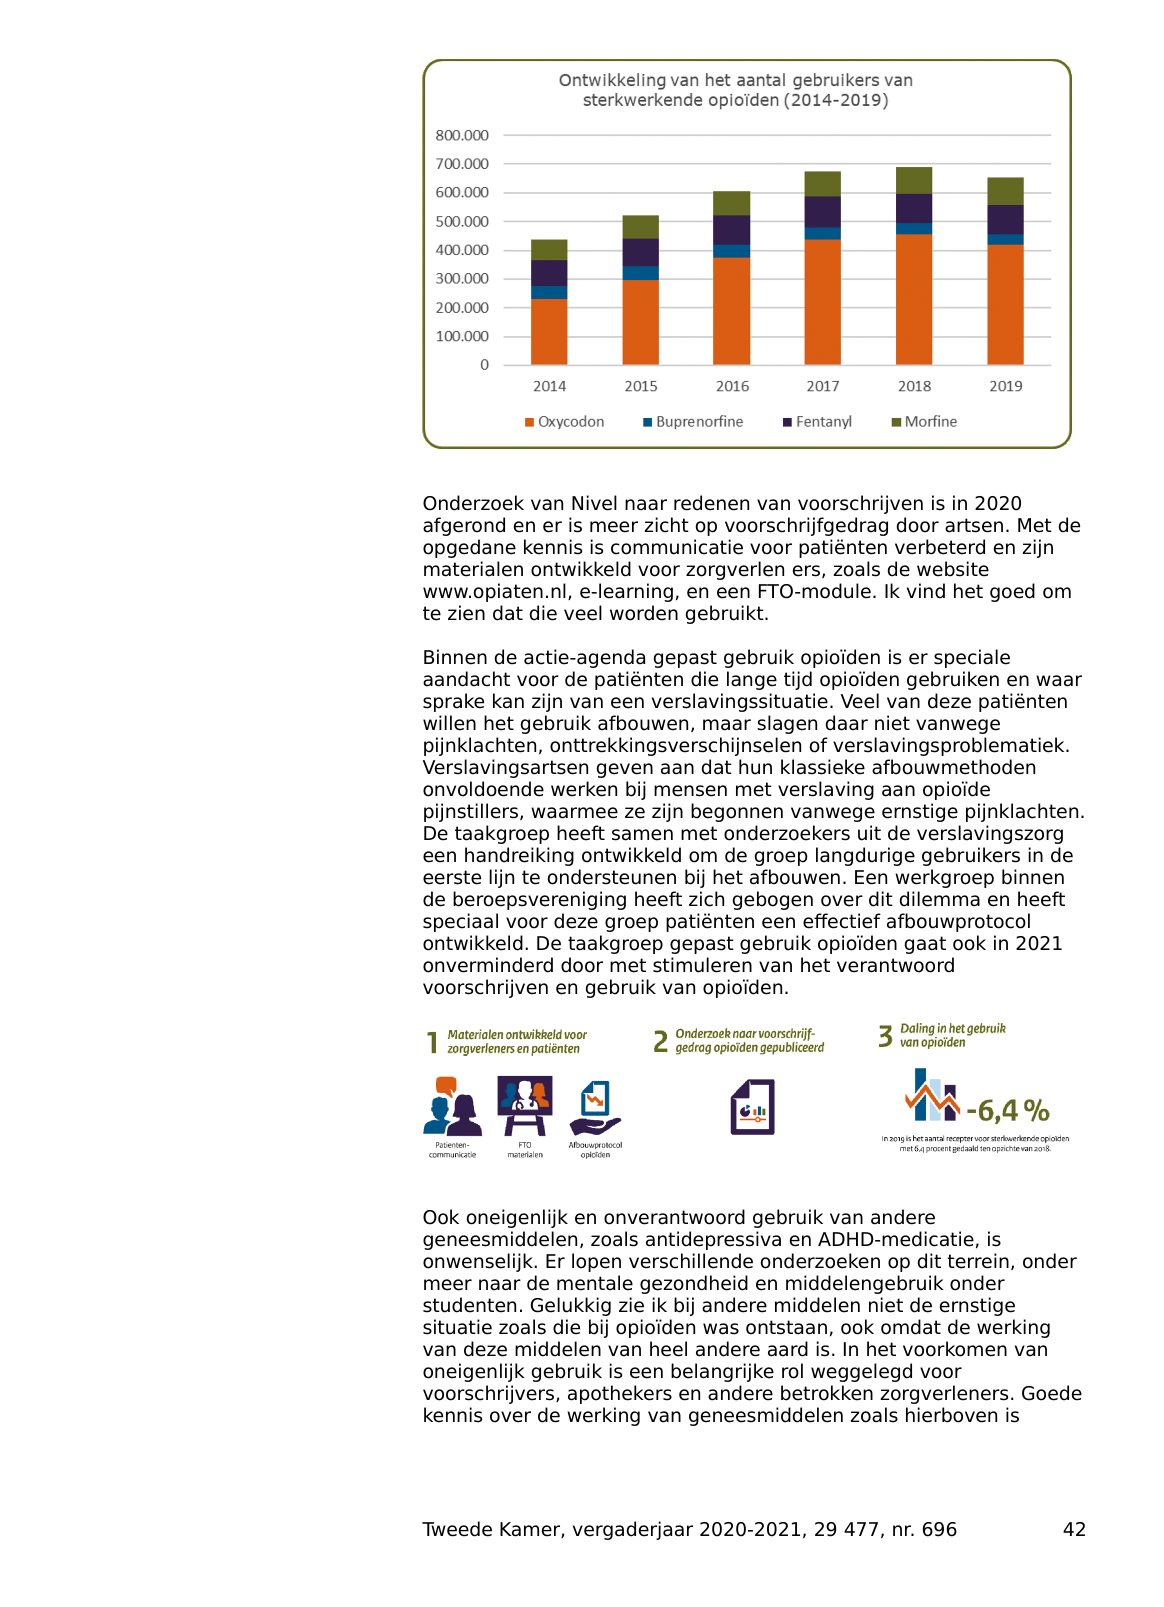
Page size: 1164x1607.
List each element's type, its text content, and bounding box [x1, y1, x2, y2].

text Onderzoek van Nivel naar redenen van voorschrijven is in 2020 afgerond en er is meer zicht op voorschrijfgedrag door artsen. Met de opgedane kennis is communicatie voor patiënten verbeterd en zijn materialen ontwikkeld voor zorgverlen ers, zoals de website www.opiaten.nl, e-learning, en een FTO-module. Ik vind het goed om te zien dat die veel worden gebruikt. [422, 493, 1087, 625]
picture [422, 1021, 1072, 1163]
picture [422, 59, 1072, 449]
text Binnen de actie-agenda gepast gebruik opioïden is er speciale aandacht voor de patiënten die lange tijd opioïden gebruiken en waar sprake kan zijn van een verslavingssituatie. Veel van deze patiënten willen het gebruik afbouwen, maar slagen daar niet vanwege pijnklachten, onttrekkingsverschijnselen of verslavingsproblematiek. Verslavingsartsen geven aan dat hun klassieke afbouwmethoden onvoldoende werken bij mensen met verslaving aan opioïde pijnstillers, waarmee ze zijn begonnen vanwege ernstige pijnklachten. De taakgroep heeft samen met onderzoekers uit de verslavingszorg een handreiking ontwikkeld om de groep langdurige gebruikers in de eerste lijn te ondersteunen bij het afbouwen. Een werkgroep binnen de beroepsvereniging heeft zich gebogen over dit dilemma en heeft speciaal voor deze groep patiënten een effectief afbouwprotocol ontwikkeld. De taakgroep gepast gebruik opioïden gaat ook in 2021 onverminderd door met stimuleren van het verantwoord voorschrijven en gebruik van opioïden. [422, 647, 1087, 999]
text Ook oneigenlijk en onverantwoord gebruik van andere geneesmiddelen, zoals antidepressiva en ADHD-medicatie, is onwenselijk. Er lopen verschillende onderzoeken op dit terrein, onder meer naar de mentale gezondheid en middelengebruik onder studenten. Gelukkig zie ik bij andere middelen niet de ernstige situatie zoals die bij opioïden was ontstaan, ook omdat de werking van deze middelen van heel andere aard is. In het voorkomen van oneigenlijk gebruik is een belangrijke rol weggelegd voor voorschrijvers, apothekers en andere betrokken zorgverleners. Goede kennis over de werking van geneesmiddelen zoals hierboven is [422, 1207, 1087, 1427]
